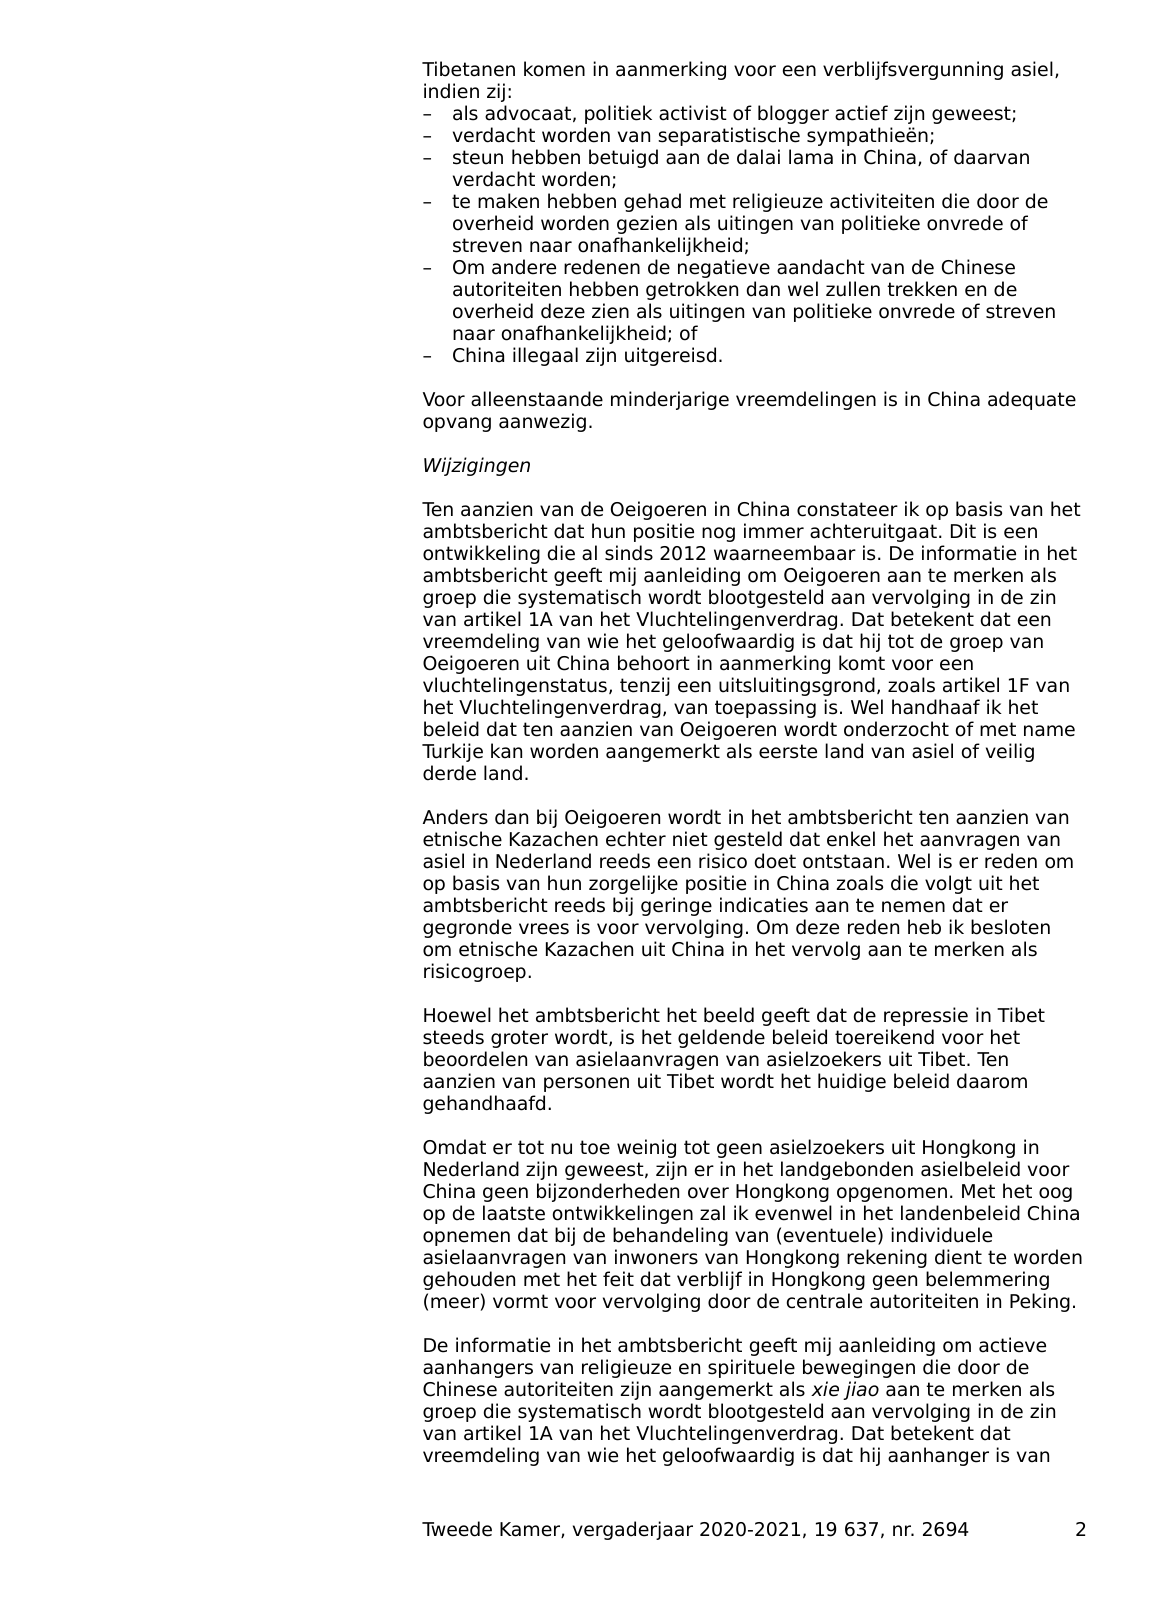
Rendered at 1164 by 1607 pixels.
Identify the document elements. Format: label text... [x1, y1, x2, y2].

text Voor alleenstaande minderjarige vreemdelingen is in China adequate opvang aanwezig. [422, 389, 1087, 433]
text – steun hebben betuigd aan de dalai lama in China, of daarvan verdacht worden; [422, 147, 1087, 191]
text – te maken hebben gehad met religieuze activiteiten die door de overheid worden gezien als uitingen van politieke onvrede of streven naar onafhankelijkheid; [422, 191, 1087, 257]
text – China illegaal zijn uitgereisd. [422, 345, 1087, 367]
text Ten aanzien van de Oeigoeren in China constateer ik op basis van het ambtsbericht dat hun positie nog immer achteruitgaat. Dit is een ontwikkeling die al sinds 2012 waarneembaar is. De informatie in het ambtsbericht geeft mij aanleiding om Oeigoeren aan te merken als groep die systematisch wordt blootgesteld aan vervolging in de zin van artikel 1A van het Vluchtelingenverdrag. Dat betekent dat een vreemdeling van wie het geloofwaardig is dat hij tot de groep van Oeigoeren uit China behoort in aanmerking komt voor een vluchtelingenstatus, tenzij een uitsluitingsgrond, zoals artikel 1F van het Vluchtelingenverdrag, van toepassing is. Wel handhaaf ik het beleid dat ten aanzien van Oeigoeren wordt onderzocht of met name Turkije kan worden aangemerkt als eerste land van asiel of veilig derde land. [422, 499, 1087, 785]
text – als advocaat, politiek activist of blogger actief zijn geweest; [422, 103, 1087, 125]
text De informatie in het ambtsbericht geeft mij aanleiding om actieve aanhangers van religieuze en spirituele bewegingen die door de Chinese autoriteiten zijn aangemerkt als xie jiao aan te merken als groep die systematisch wordt blootgesteld aan vervolging in de zin van artikel 1A van het Vluchtelingenverdrag. Dat betekent dat vreemdeling van wie het geloofwaardig is dat hij aanhanger is van [422, 1335, 1087, 1467]
text Tibetanen komen in aanmerking voor een verblijfsvergunning asiel, indien zij: [422, 59, 1087, 103]
text Hoewel het ambtsbericht het beeld geeft dat de repressie in Tibet steeds groter wordt, is het geldende beleid toereikend voor het beoordelen van asielaanvragen van asielzoekers uit Tibet. Ten aanzien van personen uit Tibet wordt het huidige beleid daarom gehandhaafd. [422, 1005, 1087, 1115]
text – verdacht worden van separatistische sympathieën; [422, 125, 1087, 147]
text – Om andere redenen de negatieve aandacht van de Chinese autoriteiten hebben getrokken dan wel zullen trekken en de overheid deze zien als uitingen van politieke onvrede of streven naar onafhankelijkheid; of [422, 257, 1087, 345]
subtitle Wijzigingen [422, 455, 1087, 477]
text Anders dan bij Oeigoeren wordt in het ambtsbericht ten aanzien van etnische Kazachen echter niet gesteld dat enkel het aanvragen van asiel in Nederland reeds een risico doet ontstaan. Wel is er reden om op basis van hun zorgelijke positie in China zoals die volgt uit het ambtsbericht reeds bij geringe indicaties aan te nemen dat er gegronde vrees is voor vervolging. Om deze reden heb ik besloten om etnische Kazachen uit China in het vervolg aan te merken als risicogroep. [422, 807, 1087, 983]
text Omdat er tot nu toe weinig tot geen asielzoekers uit Hongkong in Nederland zijn geweest, zijn er in het landgebonden asielbeleid voor China geen bijzonderheden over Hongkong opgenomen. Met het oog op de laatste ontwikkelingen zal ik evenwel in het landenbeleid China opnemen dat bij de behandeling van (eventuele) individuele asielaanvragen van inwoners van Hongkong rekening dient te worden gehouden met het feit dat verblijf in Hongkong geen belemmering (meer) vormt voor vervolging door de centrale autoriteiten in Peking. [422, 1137, 1087, 1313]
